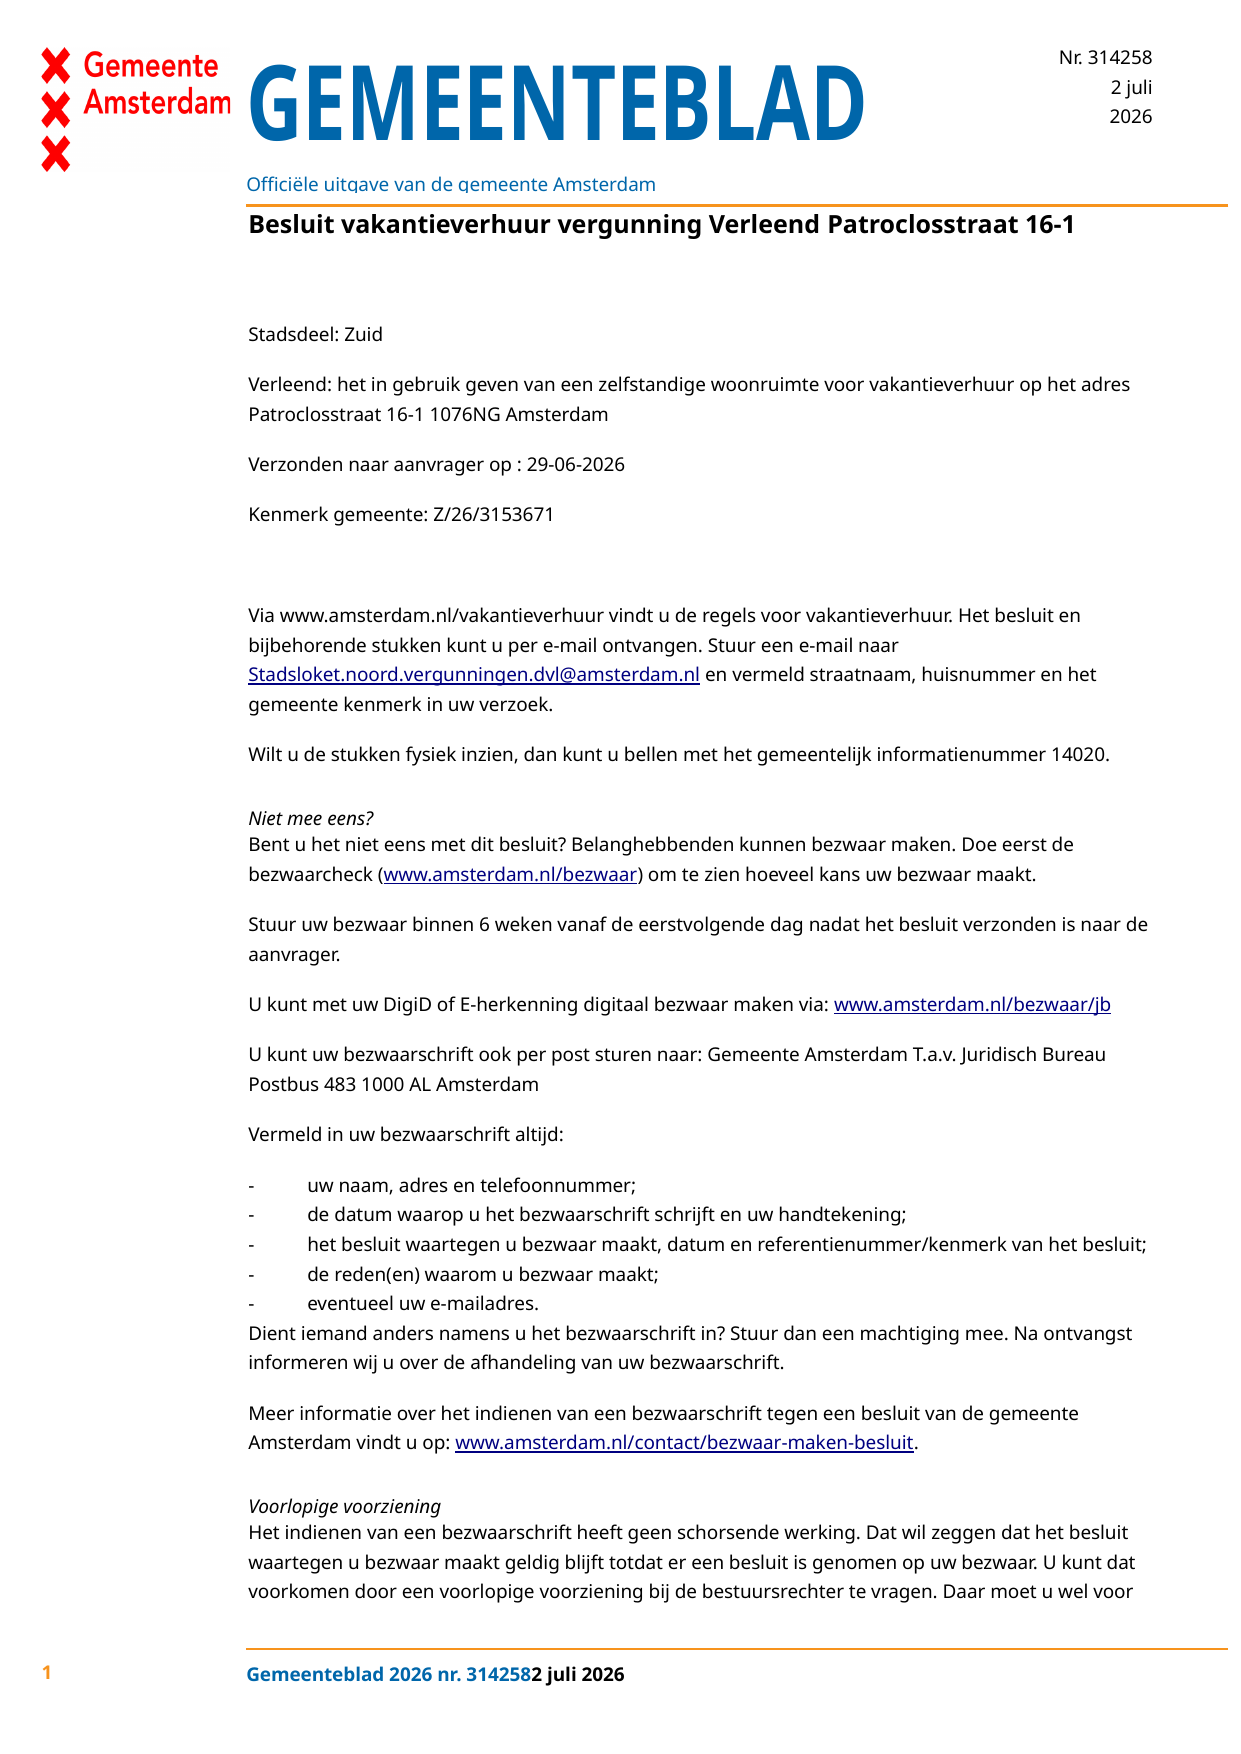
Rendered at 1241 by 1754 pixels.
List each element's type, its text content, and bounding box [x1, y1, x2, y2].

text Voorlopige voorziening [248, 1493, 1152, 1519]
text Verleend: het in gebruik geven van een zelfstandige woonruimte voor vakantieverhuur op het adres Patroclosstraat 16-1 1076NG Amsterdam [248, 371, 1152, 426]
text Bent u het niet eens met dit besluit? Belanghebbenden kunnen bezwaar maken. Doe eerst de bezwaarcheck (www.amsterdam.nl/bezwaar) om te zien hoeveel kans uw bezwaar maakt. [248, 831, 1152, 887]
text Vermeld in uw bezwaarschrift altijd: [248, 1122, 1152, 1147]
list de reden(en) waarom u bezwaar maakt; [248, 1261, 1152, 1287]
text Niet mee eens? [248, 806, 1152, 831]
text Dient iemand anders namens u het bezwaarschrift in? Stuur dan een machtiging mee. Na ontvangst informeren wij u over de afhandeling van uw bezwaarschrift. [248, 1320, 1152, 1375]
list het besluit waartegen u bezwaar maakt, datum en referentienummer/kenmerk van het besluit; [248, 1231, 1152, 1257]
text U kunt met uw DigiD of E-herkenning digitaal bezwaar maken via: www.amsterdam.nl/bezwaar/jb [248, 991, 1152, 1017]
text Wilt u de stukken fysiek inzien, dan kunt u bellen met het gemeentelijk informatienummer 14020. [248, 742, 1152, 767]
text Meer informatie over het indienen van een bezwaarschrift tegen een besluit van de gemeente Amsterdam vindt u op: www.amsterdam.nl/contact/bezwaar-maken-besluit. [248, 1400, 1152, 1455]
text Besluit vakantieverhuur vergunning Verleend Patroclosstraat 16-1 [248, 207, 1152, 241]
text Stuur uw bezwaar binnen 6 weken vanaf de eerstvolgende dag nadat het besluit verzonden is naar de aanvrager. [248, 911, 1152, 967]
picture [41, 47, 231, 172]
text Kenmerk gemeente: Z/26/3153671 [248, 502, 1152, 527]
list uw naam, adres en telefoonnummer; [248, 1172, 1152, 1198]
list eventueel uw e-mailadres. [248, 1290, 1152, 1316]
text Het indienen van een bezwaarschrift heeft geen schorsende werking. Dat wil zeggen dat het besluit waartegen u bezwaar maakt geldig blijft totdat er een besluit is genomen op uw bezwaar. U kunt dat voorkomen door een voorlopige voorziening bij de bestuursrechter te vragen. Daar moet u wel voor [248, 1519, 1152, 1604]
text Verzonden naar aanvrager op : 29-06-2026 [248, 451, 1152, 477]
text Stadsdeel: Zuid [248, 321, 1152, 346]
text U kunt uw bezwaarschrift ook per post sturen naar: Gemeente Amsterdam T.a.v. Juridisch Bureau Postbus 483 1000 AL Amsterdam [248, 1042, 1152, 1097]
list de datum waarop u het bezwaarschrift schrijft en uw handtekening; [248, 1202, 1152, 1227]
text Via www.amsterdam.nl/vakantieverhuur vindt u de regels voor vakantieverhuur. Het besluit en bijbehorende stukken kunt u per e-mail ontvangen. Stuur een e-mail naar Stadsloket.noord.vergunningen.dvl@amsterdam.nl en vermeld straatnaam, huisnummer en het gemeente kenmerk in uw verzoek. [248, 602, 1152, 717]
